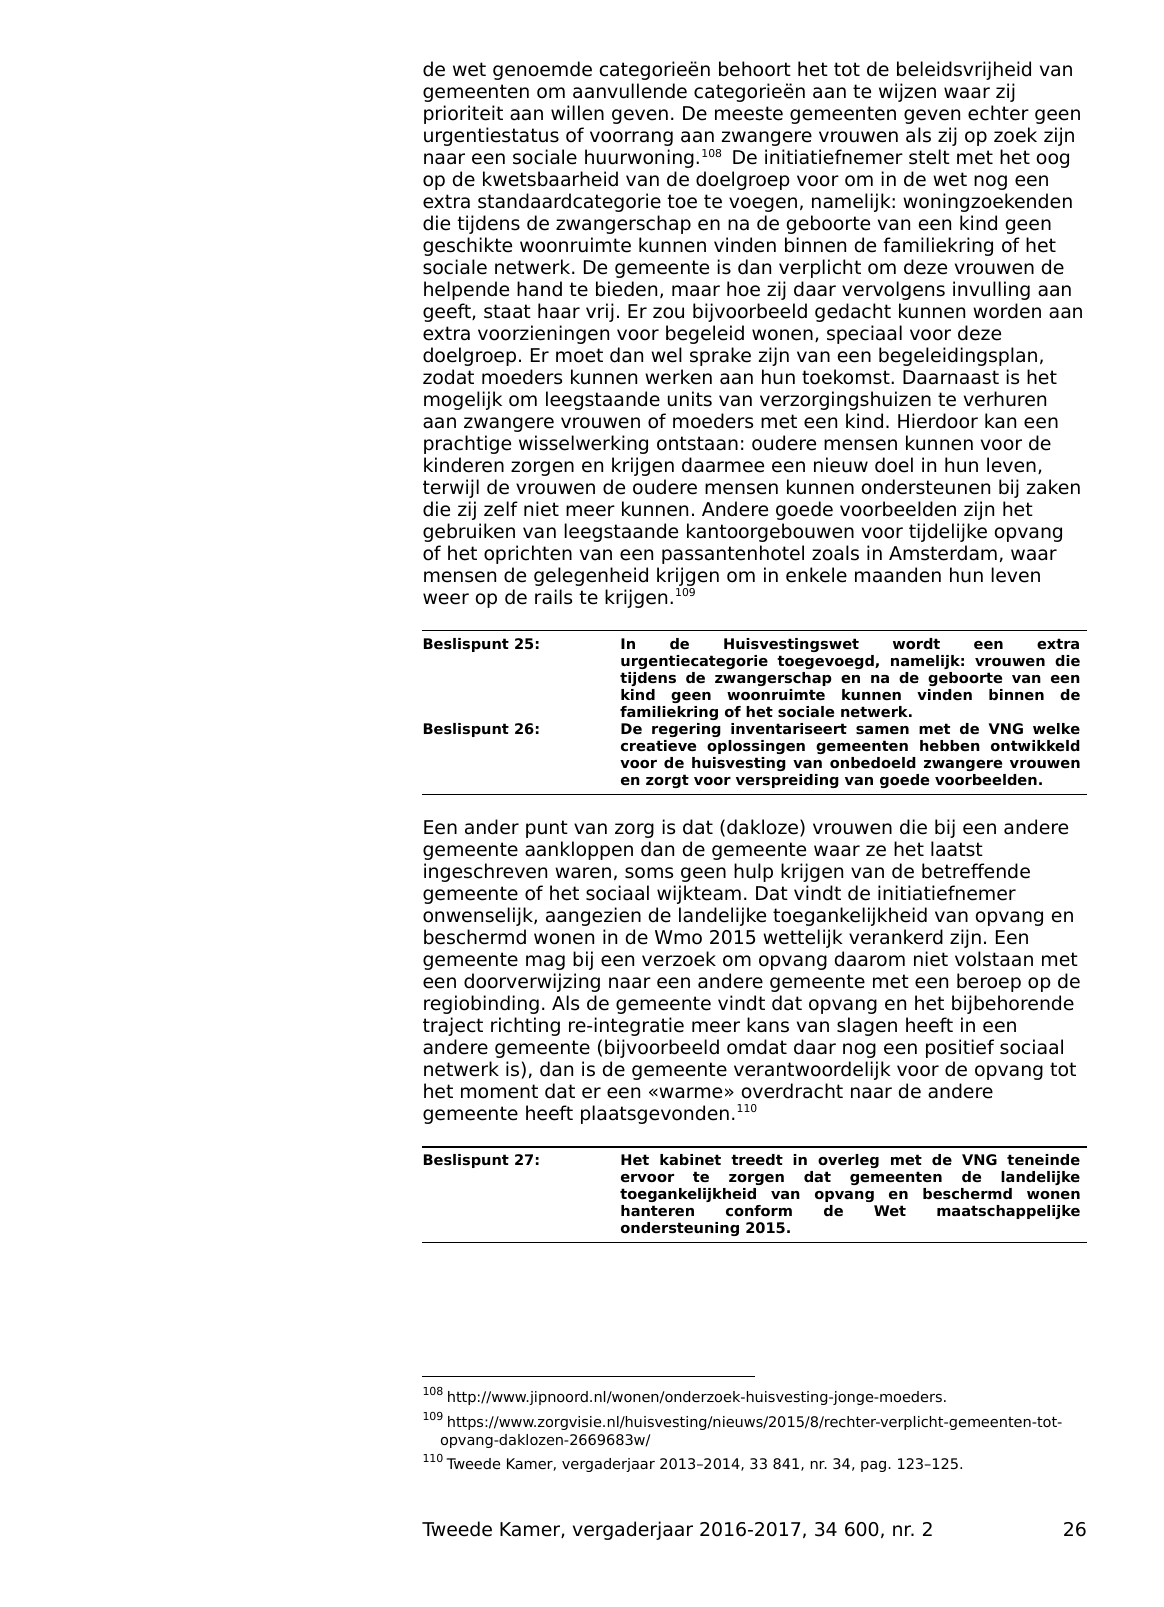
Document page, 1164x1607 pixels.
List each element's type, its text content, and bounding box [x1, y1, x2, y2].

table_header Beslispunt 27: [422, 1148, 614, 1242]
table_header Beslispunt 25: [422, 631, 614, 721]
text Tweede Kamer, vergaderjaar 2013–2014, 33 841, nr. 34, pag. 123–125. [422, 1452, 1087, 1474]
text http://www.jipnoord.nl/wonen/onderzoek-huisvesting-jonge-moeders. [422, 1385, 1087, 1407]
text Een ander punt van zorg is dat (dakloze) vrouwen die bij een andere gemeente aankloppen dan de gemeente waar ze het laatst ingeschreven waren, soms geen hulp krijgen van de betreffende gemeente of het sociaal wijkteam. Dat vindt de initiatiefnemer onwenselijk, aangezien de landelijke toegankelijkheid van opvang en beschermd wonen in de Wmo 2015 wettelijk verankerd zijn. Een gemeente mag bij een verzoek om opvang daarom niet volstaan met een doorverwijzing naar een andere gemeente met een beroep op de regiobinding. Als de gemeente vindt dat opvang en het bijbehorende traject richting re-integratie meer kans van slagen heeft in een andere gemeente (bijvoorbeeld omdat daar nog een positief sociaal netwerk is), dan is de gemeente verantwoordelijk voor de opvang tot het moment dat er een «warme» overdracht naar de andere gemeente heeft plaatsgevonden. [422, 817, 1087, 1124]
table_header In de Huisvestingswet wordt een extra urgentiecategorie toegevoegd, namelijk: vrouwen die tijdens de zwangerschap en na de geboorte van een kind geen woonruimte kunnen vinden binnen de familiekring of het sociale netwerk. [614, 631, 1087, 721]
table_header Het kabinet treedt in overleg met de VNG teneinde ervoor te zorgen dat gemeenten de landelijke toegankelijkheid van opvang en beschermd wonen hanteren conform de Wet maatschappelijke ondersteuning 2015. [614, 1148, 1087, 1242]
table_cell Beslispunt 26: [422, 721, 614, 794]
text https://www.zorgvisie.nl/huisvesting/nieuws/2015/8/rechter-verplicht-gemeenten-tot-opvang-daklozen-2669683w/ [422, 1410, 1087, 1449]
table_cell De regering inventariseert samen met de VNG welke creatieve oplossingen gemeenten hebben ontwikkeld voor de huisvesting van onbedoeld zwangere vrouwen en zorgt voor verspreiding van goede voorbeelden. [614, 721, 1087, 794]
text de wet genoemde categorieën behoort het tot de beleidsvrijheid van gemeenten om aanvullende categorieën aan te wijzen waar zij prioriteit aan willen geven. De meeste gemeenten geven echter geen urgentiestatus of voorrang aan zwangere vrouwen als zij op zoek zijn naar een sociale huurwoning. De initiatiefnemer stelt met het oog op de kwetsbaarheid van de doelgroep voor om in de wet nog een extra standaardcategorie toe te voegen, namelijk: woningzoekenden die tijdens de zwangerschap en na de geboorte van een kind geen geschikte woonruimte kunnen vinden binnen de familiekring of het sociale netwerk. De gemeente is dan verplicht om deze vrouwen de helpende hand te bieden, maar hoe zij daar vervolgens invulling aan geeft, staat haar vrij. Er zou bijvoorbeeld gedacht kunnen worden aan extra voorzieningen voor begeleid wonen, speciaal voor deze doelgroep. Er moet dan wel sprake zijn van een begeleidingsplan, zodat moeders kunnen werken aan hun toekomst. Daarnaast is het mogelijk om leegstaande units van verzorgingshuizen te verhuren aan zwangere vrouwen of moeders met een kind. Hierdoor kan een prachtige wisselwerking ontstaan: oudere mensen kunnen voor de kinderen zorgen en krijgen daarmee een nieuw doel in hun leven, terwijl de vrouwen de oudere mensen kunnen ondersteunen bij zaken die zij zelf niet meer kunnen. Andere goede voorbeelden zijn het gebruiken van leegstaande kantoorgebouwen voor tijdelijke opvang of het oprichten van een passantenhotel zoals in Amsterdam, waar mensen de gelegenheid krijgen om in enkele maanden hun leven weer op de rails te krijgen. [422, 59, 1087, 608]
